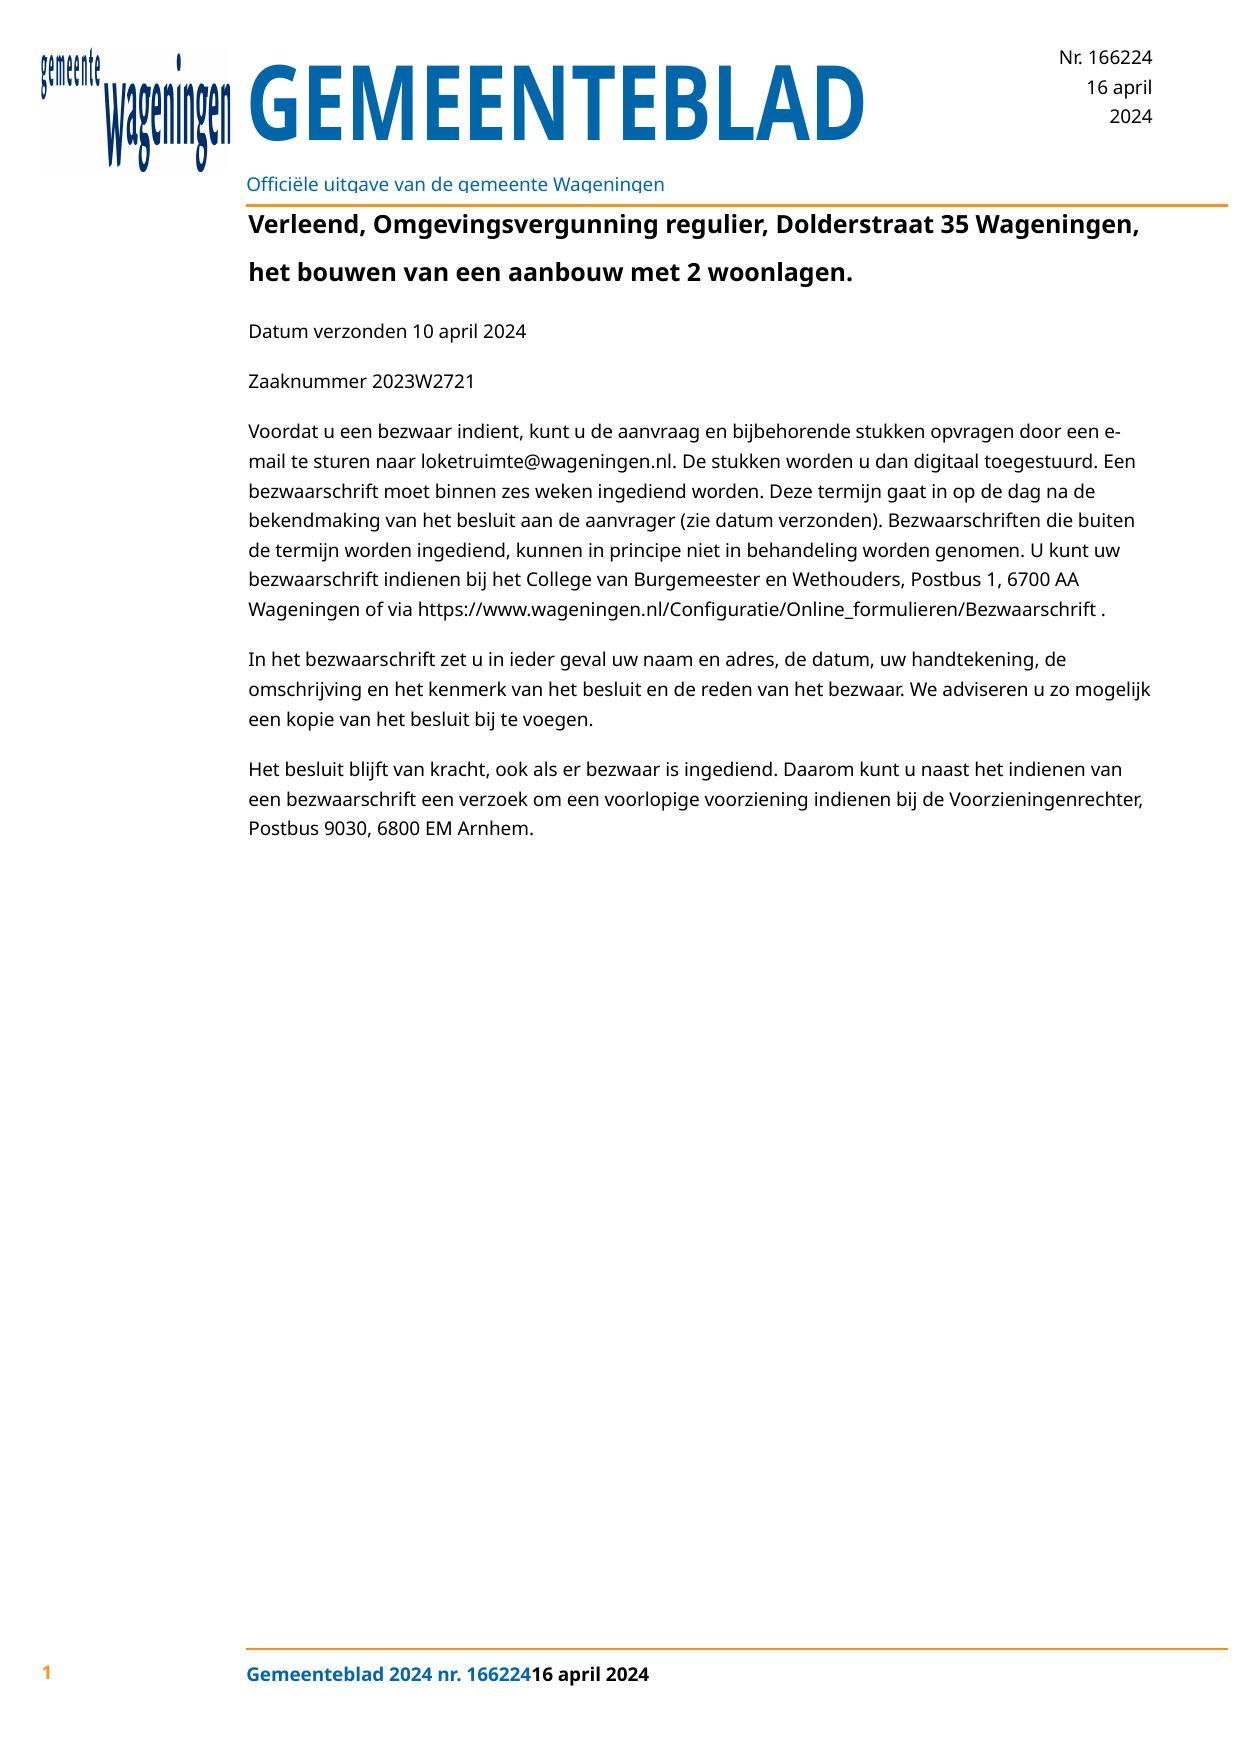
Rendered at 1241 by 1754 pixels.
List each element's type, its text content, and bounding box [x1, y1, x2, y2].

picture [41, 47, 231, 172]
text Voordat u een bezwaar indient, kunt u de aanvraag en bijbehorende stukken opvragen door een e-mail te sturen naar loketruimte@wageningen.nl. De stukken worden u dan digitaal toegestuurd. Een bezwaarschrift moet binnen zes weken ingediend worden. Deze termijn gaat in op de dag na de bekendmaking van het besluit aan de aanvrager (zie datum verzonden). Bezwaarschriften die buiten de termijn worden ingediend, kunnen in principe niet in behandeling worden genomen. U kunt uw bezwaarschrift indienen bij het College van Burgemeester en Wethouders, Postbus 1, 6700 AA Wageningen of via https://www.wageningen.nl/Configuratie/Online_formulieren/Bezwaarschrift . [248, 419, 1152, 622]
text Het besluit blijft van kracht, ook als er bezwaar is ingediend. Daarom kunt u naast het indienen van een bezwaarschrift een verzoek om een voorlopige voorziening indienen bij de Voorzieningenrechter, Postbus 9030, 6800 EM Arnhem. [248, 756, 1152, 841]
text Zaaknummer 2023W2721 [248, 368, 1152, 394]
text Verleend, Omgevingsvergunning regulier, Dolderstraat 35 Wageningen, het bouwen van een aanbouw met 2 woonlagen. [248, 207, 1152, 288]
text In het bezwaarschrift zet u in ieder geval uw naam en adres, de datum, uw handtekening, de omschrijving en het kenmerk van het besluit en de reden van het bezwaar. We adviseren u zo mogelijk een kopie van het besluit bij te voegen. [248, 647, 1152, 732]
text Datum verzonden 10 april 2024 [248, 318, 1152, 344]
